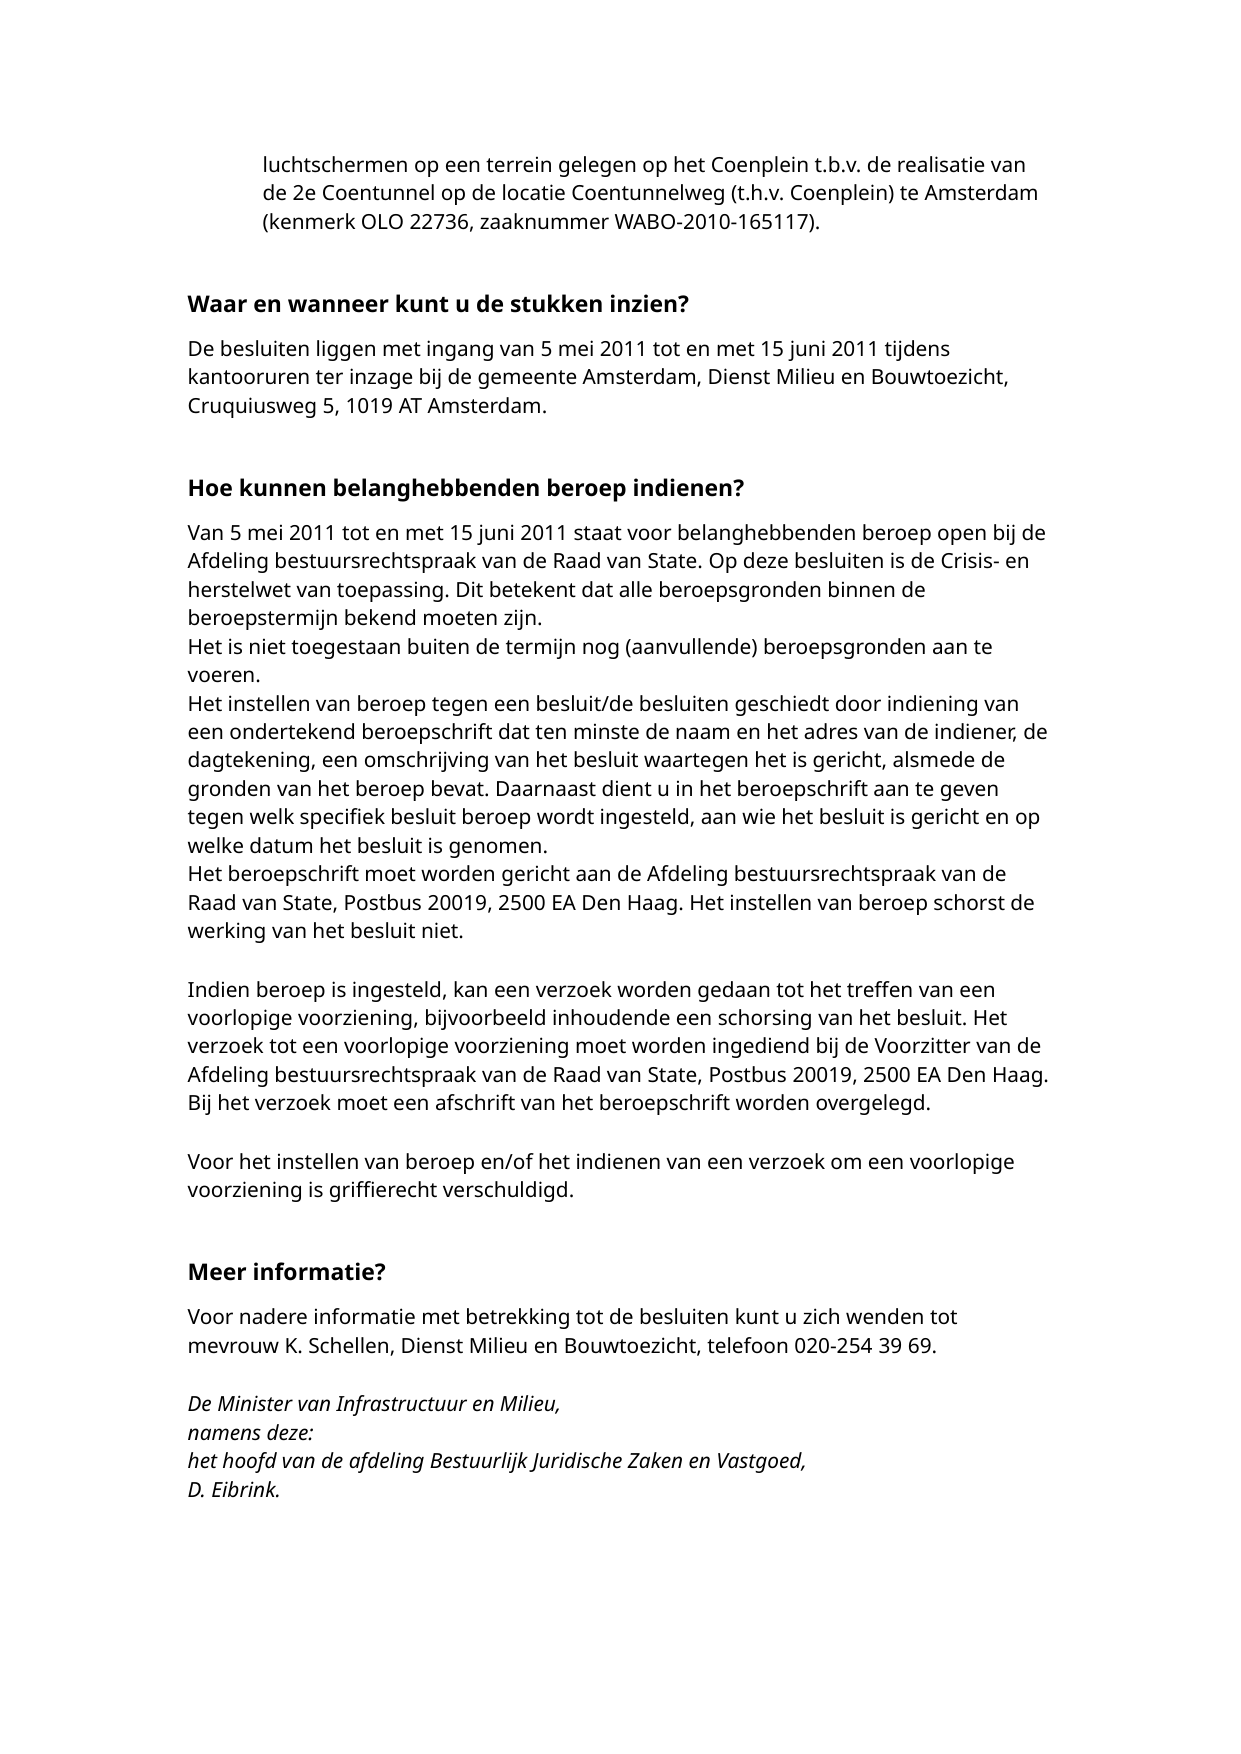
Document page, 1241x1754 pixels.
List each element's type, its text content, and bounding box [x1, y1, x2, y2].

text Van 5 mei 2011 tot en met 15 juni 2011 staat voor belanghebbenden beroep open bij de Afdeling bestuursrechtspraak van de Raad van State. Op deze besluiten is de Crisis- en herstelwet van toepassing. Dit betekent dat alle beroepsgronden binnen de beroepstermijn bekend moeten zijn. [187, 518, 1053, 632]
text Indien beroep is ingesteld, kan een verzoek worden gedaan tot het treffen van een voorlopige voorziening, bijvoorbeeld inhoudende een schorsing van het besluit. Het verzoek tot een voorlopige voorziening moet worden ingediend bij de Voorzitter van de Afdeling bestuursrechtspraak van de Raad van State, Postbus 20019, 2500 EA Den Haag. [187, 975, 1053, 1088]
text Het instellen van beroep tegen een besluit/de besluiten geschiedt door indiening van een ondertekend beroepschrift dat ten minste de naam en het adres van de indiener, de dagtekening, een omschrijving van het besluit waartegen het is gericht, alsmede de gronden van het beroep bevat. Daarnaast dient u in het beroepschrift aan te geven tegen welk specifiek besluit beroep wordt ingesteld, aan wie het besluit is gericht en op welke datum het besluit is genomen. [187, 689, 1053, 859]
text Het beroepschrift moet worden gericht aan de Afdeling bestuursrechtspraak van de Raad van State, Postbus 20019, 2500 EA Den Haag. Het instellen van beroep schorst de werking van het besluit niet. [187, 859, 1053, 945]
list luchtschermen op een terrein gelegen op het Coenplein t.b.v. de realisatie van de 2e Coentunnel op de locatie Coentunnelweg (t.h.v. Coenplein) te Amsterdam (kenmerk OLO 22736, zaaknummer WABO-2010-165117). [187, 150, 1053, 235]
text De Minister van Infrastructuur en Milieu, [187, 1389, 1053, 1418]
text namens deze: [187, 1418, 1053, 1446]
subtitle Waar en wanneer kunt u de stukken inzien? [187, 288, 1053, 319]
text De besluiten liggen met ingang van 5 mei 2011 tot en met 15 juni 2011 tijdens kantooruren ter inzage bij de gemeente Amsterdam, Dienst Milieu en Bouwtoezicht, Cruquiusweg 5, 1019 AT Amsterdam. [187, 334, 1053, 419]
subtitle Hoe kunnen belanghebbenden beroep indienen? [187, 472, 1053, 503]
text Bij het verzoek moet een afschrift van het beroepschrift worden overgelegd. [187, 1088, 1053, 1117]
text D. Eibrink. [187, 1475, 1053, 1503]
text Het is niet toegestaan buiten de termijn nog (aanvullende) beroepsgronden aan te voeren. [187, 632, 1053, 689]
text Voor het instellen van beroep en/of het indienen van een verzoek om een voorlopige voorziening is griffierecht verschuldigd. [187, 1147, 1053, 1204]
text Voor nadere informatie met betrekking tot de besluiten kunt u zich wenden tot mevrouw K. Schellen, Dienst Milieu en Bouwtoezicht, telefoon 020-254 39 69. [187, 1302, 1053, 1359]
subtitle Meer informatie? [187, 1256, 1053, 1287]
text het hoofd van de afdeling Bestuurlijk Juridische Zaken en Vastgoed, [187, 1446, 1053, 1475]
